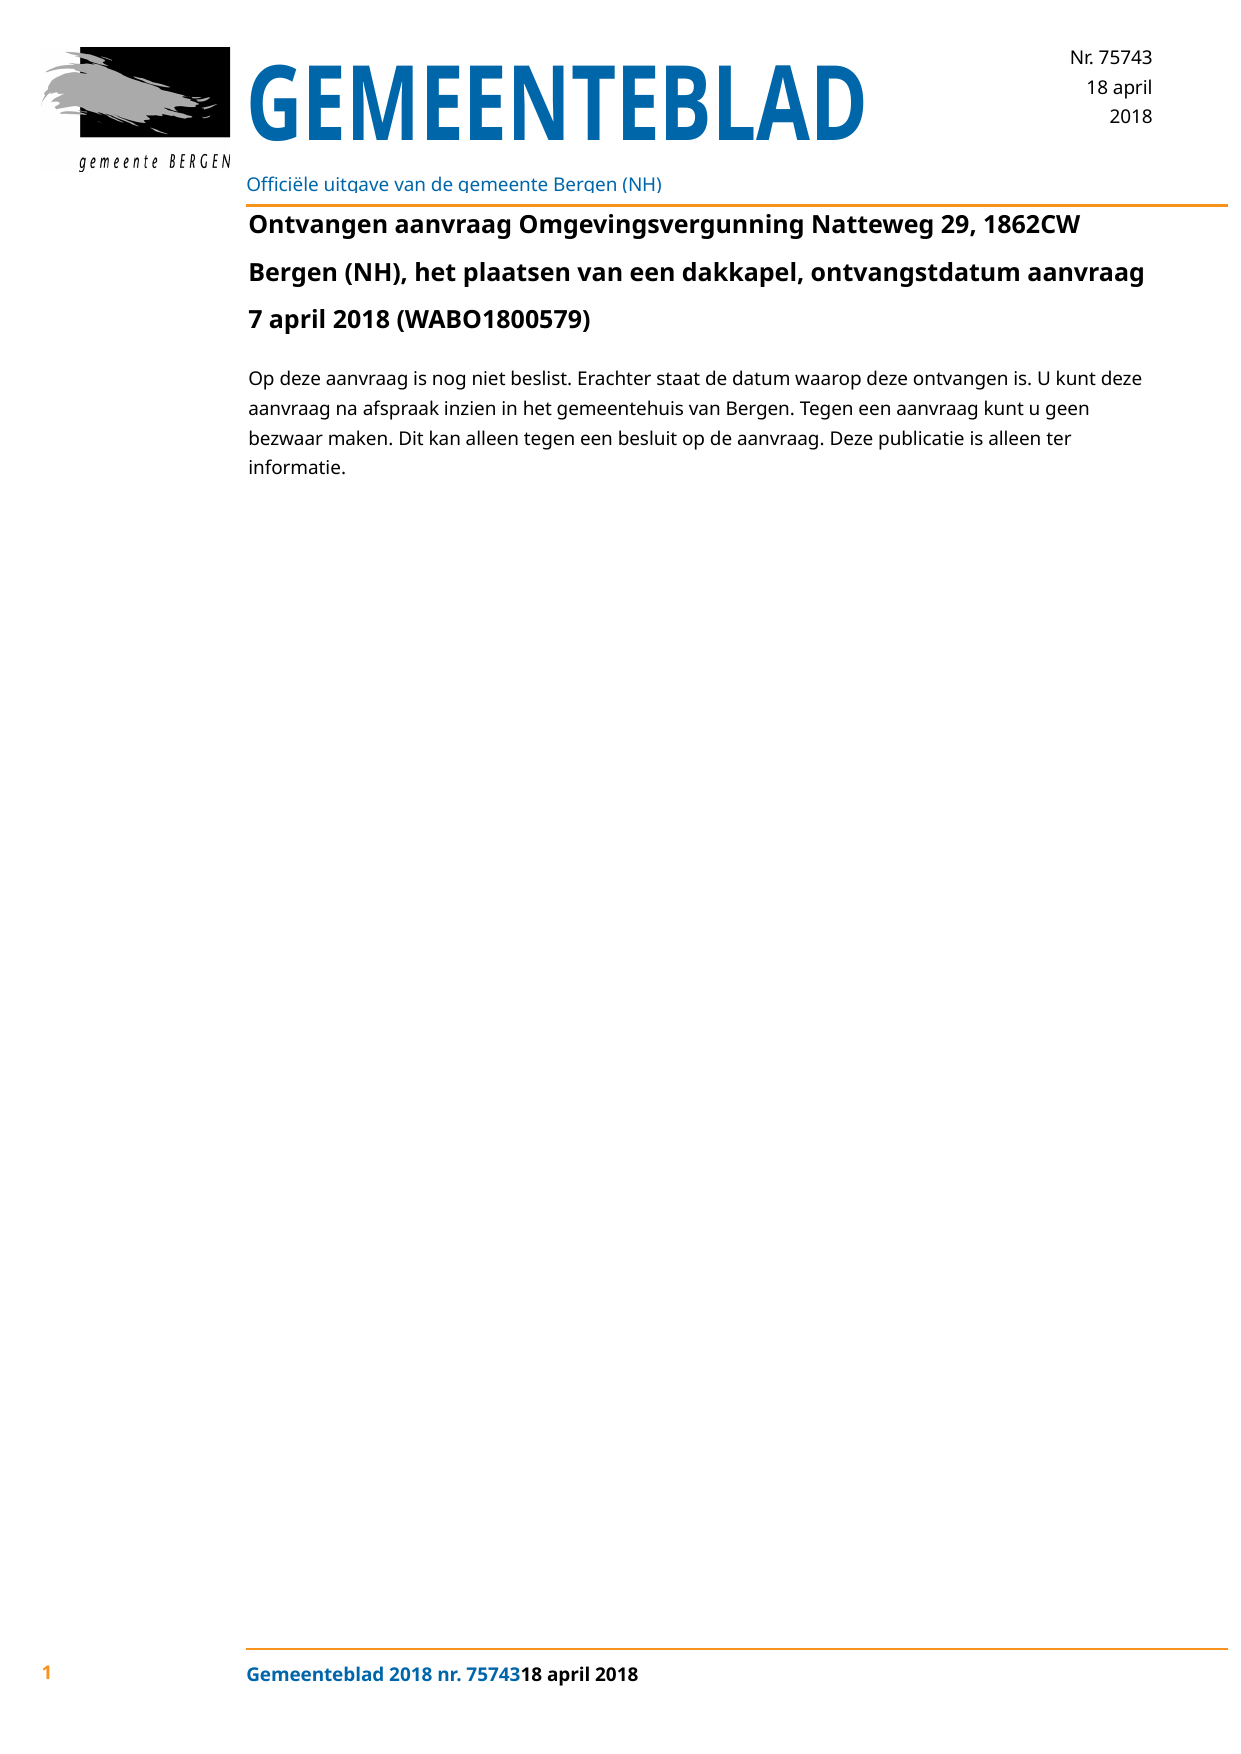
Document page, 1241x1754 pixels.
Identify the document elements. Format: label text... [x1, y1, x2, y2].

picture [41, 47, 231, 172]
text Op deze aanvraag is nog niet beslist. Erachter staat de datum waarop deze ontvangen is. U kunt deze aanvraag na afspraak inzien in het gemeentehuis van Bergen. Tegen een aanvraag kunt u geen bezwaar maken. Dit kan alleen tegen een besluit op de aanvraag. Deze publicatie is alleen ter informatie. [248, 366, 1152, 480]
text Ontvangen aanvraag Omgevingsvergunning Natteweg 29, 1862CW Bergen (NH), het plaatsen van een dakkapel, ontvangstdatum aanvraag 7 april 2018 (WABO1800579) [248, 207, 1152, 336]
